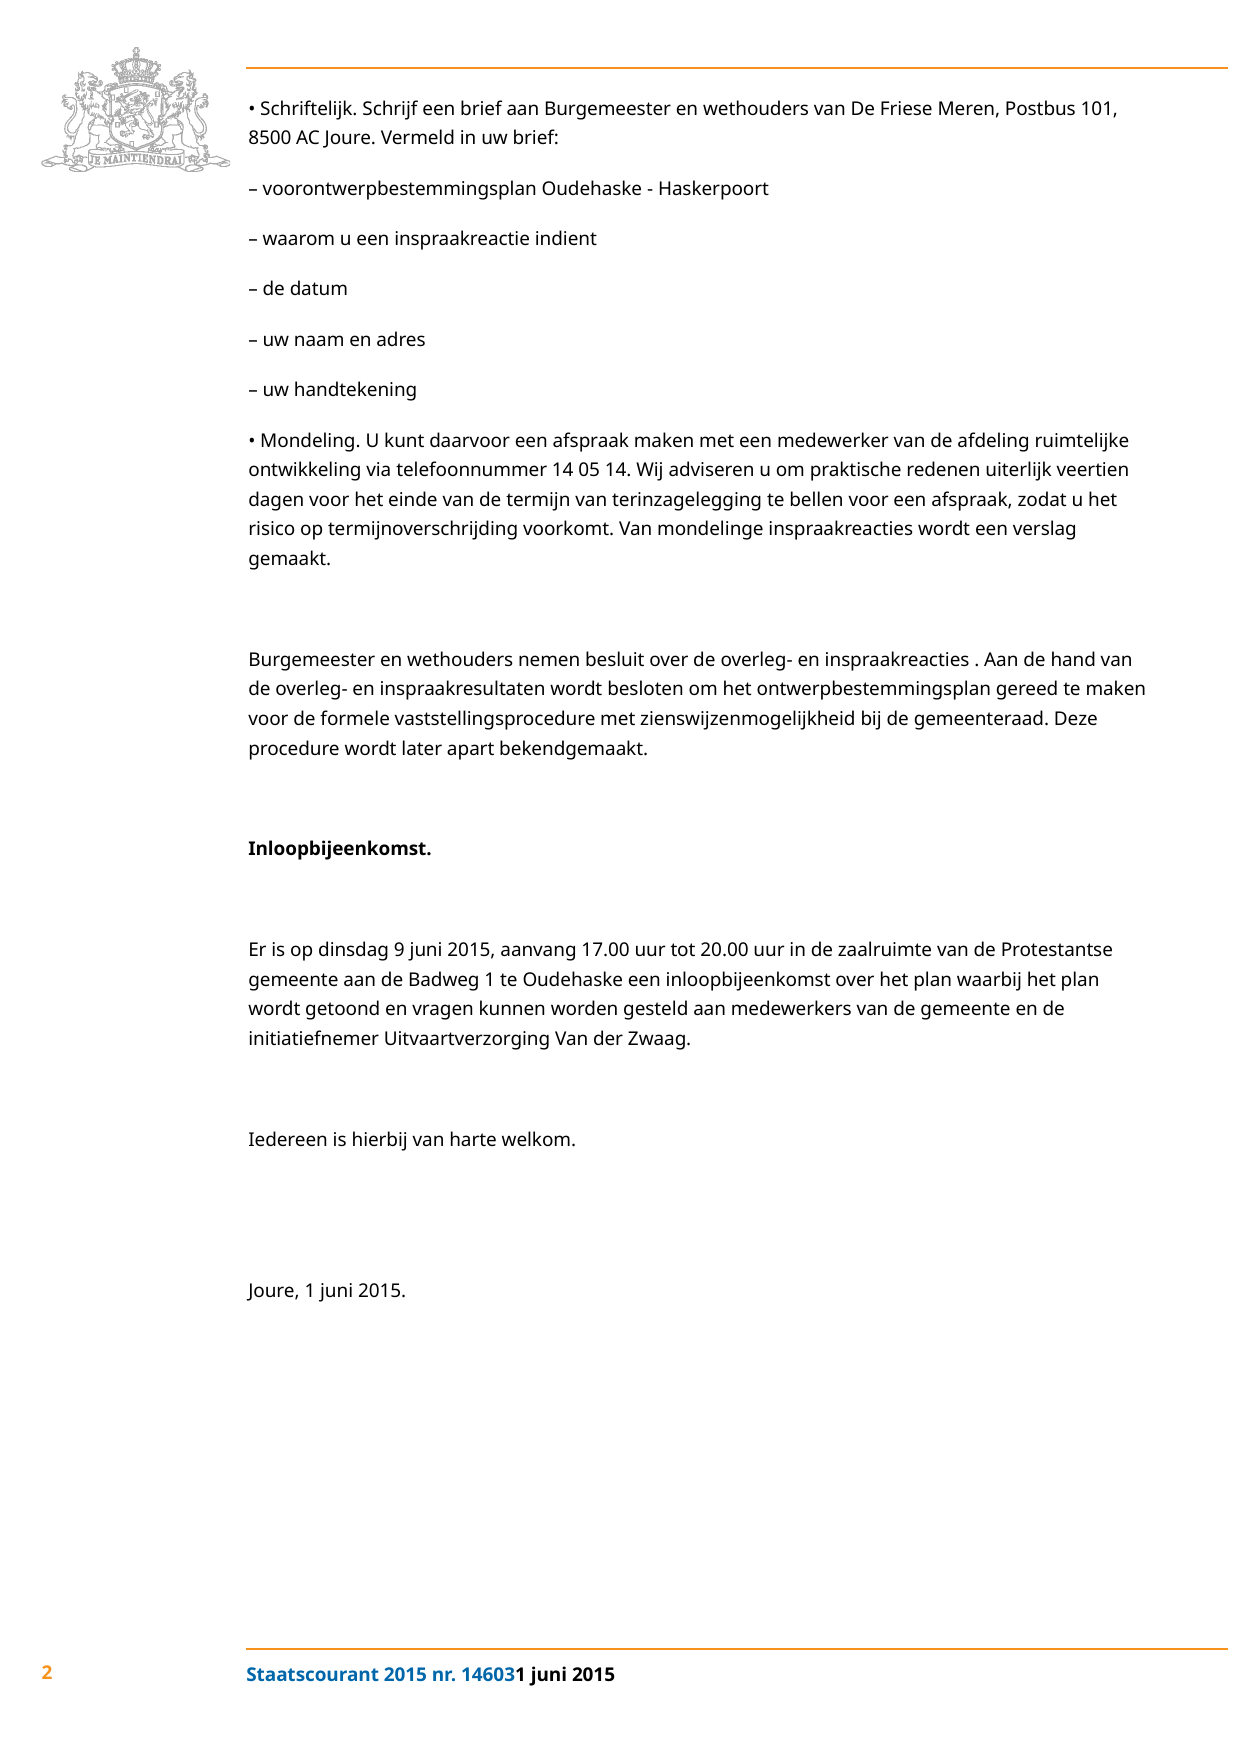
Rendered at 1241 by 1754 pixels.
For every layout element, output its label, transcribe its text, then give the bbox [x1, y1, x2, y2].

text Inloopbijeenkomst. [248, 836, 1152, 861]
text Burgemeester en wethouders nemen besluit over de overleg- en inspraakreacties . Aan de hand van de overleg- en inspraakresultaten wordt besloten om het ontwerpbestemmingsplan gereed te maken voor de formele vaststellingsprocedure met zienswijzenmogelijkheid bij de gemeenteraad. Deze procedure wordt later apart bekendgemaakt. [248, 646, 1152, 761]
text – uw naam en adres [248, 326, 1152, 352]
text Iedereen is hierbij van harte welkom. [248, 1126, 1152, 1152]
text – voorontwerpbestemmingsplan Oudehaske - Haskerpoort [248, 175, 1152, 201]
text – waarom u een inspraakreactie indient [248, 225, 1152, 251]
text Joure, 1 juni 2015. [248, 1277, 1152, 1303]
text – de datum [248, 276, 1152, 301]
text – uw handtekening [248, 376, 1152, 402]
text • Schriftelijk. Schrijf een brief aan Burgemeester en wethouders van De Friese Meren, Postbus 101, 8500 AC Joure. Vermeld in uw brief: [248, 95, 1152, 150]
picture [41, 47, 231, 172]
text Er is op dinsdag 9 juni 2015, aanvang 17.00 uur tot 20.00 uur in de zaalruimte van de Protestantse gemeente aan de Badweg 1 te Oudehaske een inloopbijeenkomst over het plan waarbij het plan wordt getoond en vragen kunnen worden gesteld aan medewerkers van de gemeente en de initiatiefnemer Uitvaartverzorging Van der Zwaag. [248, 936, 1152, 1051]
text • Mondeling. U kunt daarvoor een afspraak maken met een medewerker van de afdeling ruimtelijke ontwikkeling via telefoonnummer 14 05 14. Wij adviseren u om praktische redenen uiterlijk veertien dagen voor het einde van de termijn van terinzagelegging te bellen voor een afspraak, zodat u het risico op termijnoverschrijding voorkomt. Van mondelinge inspraakreacties wordt een verslag gemaakt. [248, 427, 1152, 571]
